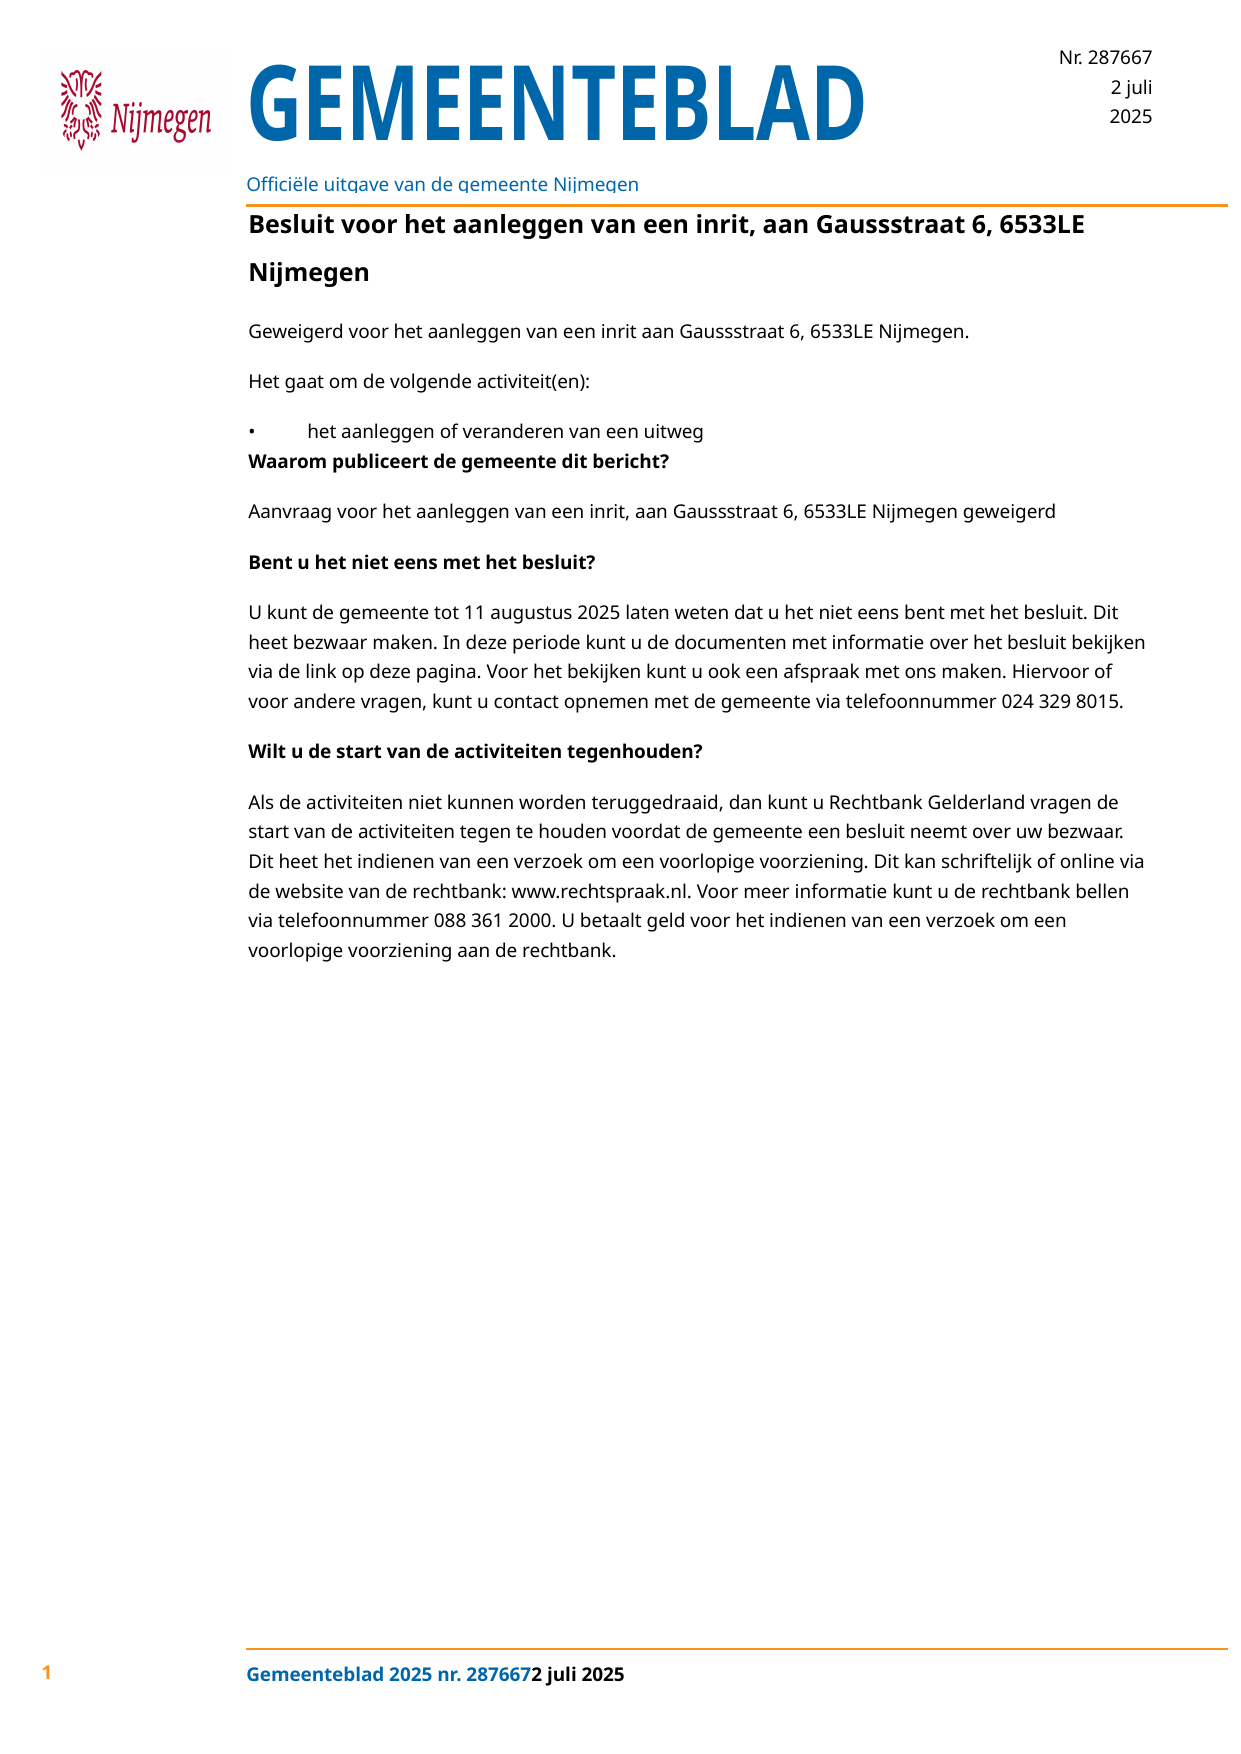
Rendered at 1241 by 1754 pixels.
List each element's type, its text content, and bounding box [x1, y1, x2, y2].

text Het gaat om de volgende activiteit(en): [248, 368, 1152, 394]
text Besluit voor het aanleggen van een inrit, aan Gaussstraat 6, 6533LE Nijmegen [248, 207, 1152, 288]
text Wilt u de start van de activiteiten tegenhouden? [248, 739, 1152, 764]
picture [41, 47, 231, 172]
text Geweigerd voor het aanleggen van een inrit aan Gaussstraat 6, 6533LE Nijmegen. [248, 318, 1152, 344]
text U kunt de gemeente tot 11 augustus 2025 laten weten dat u het niet eens bent met het besluit. Dit heet bezwaar maken. In deze periode kunt u de documenten met informatie over het besluit bekijken via de link op deze pagina. Voor het bekijken kunt u ook een afspraak met ons maken. Hiervoor of voor andere vragen, kunt u contact opnemen met de gemeente via telefoonnummer 024 329 8015. [248, 599, 1152, 714]
text Aanvraag voor het aanleggen van een inrit, aan Gaussstraat 6, 6533LE Nijmegen geweigerd [248, 499, 1152, 524]
text Bent u het niet eens met het besluit? [248, 549, 1152, 575]
list het aanleggen of veranderen van een uitweg [248, 419, 1152, 444]
text Als de activiteiten niet kunnen worden teruggedraaid, dan kunt u Rechtbank Gelderland vragen de start van de activiteiten tegen te houden voordat de gemeente een besluit neemt over uw bezwaar. Dit heet het indienen van een verzoek om een voorlopige voorziening. Dit kan schriftelijk of online via de website van de rechtbank: www.rechtspraak.nl. Voor meer informatie kunt u de rechtbank bellen via telefoonnummer 088 361 2000. U betaalt geld voor het indienen van een verzoek om een voorlopige voorziening aan de rechtbank. [248, 789, 1152, 963]
text Waarom publiceert de gemeente dit bericht? [248, 448, 1152, 474]
